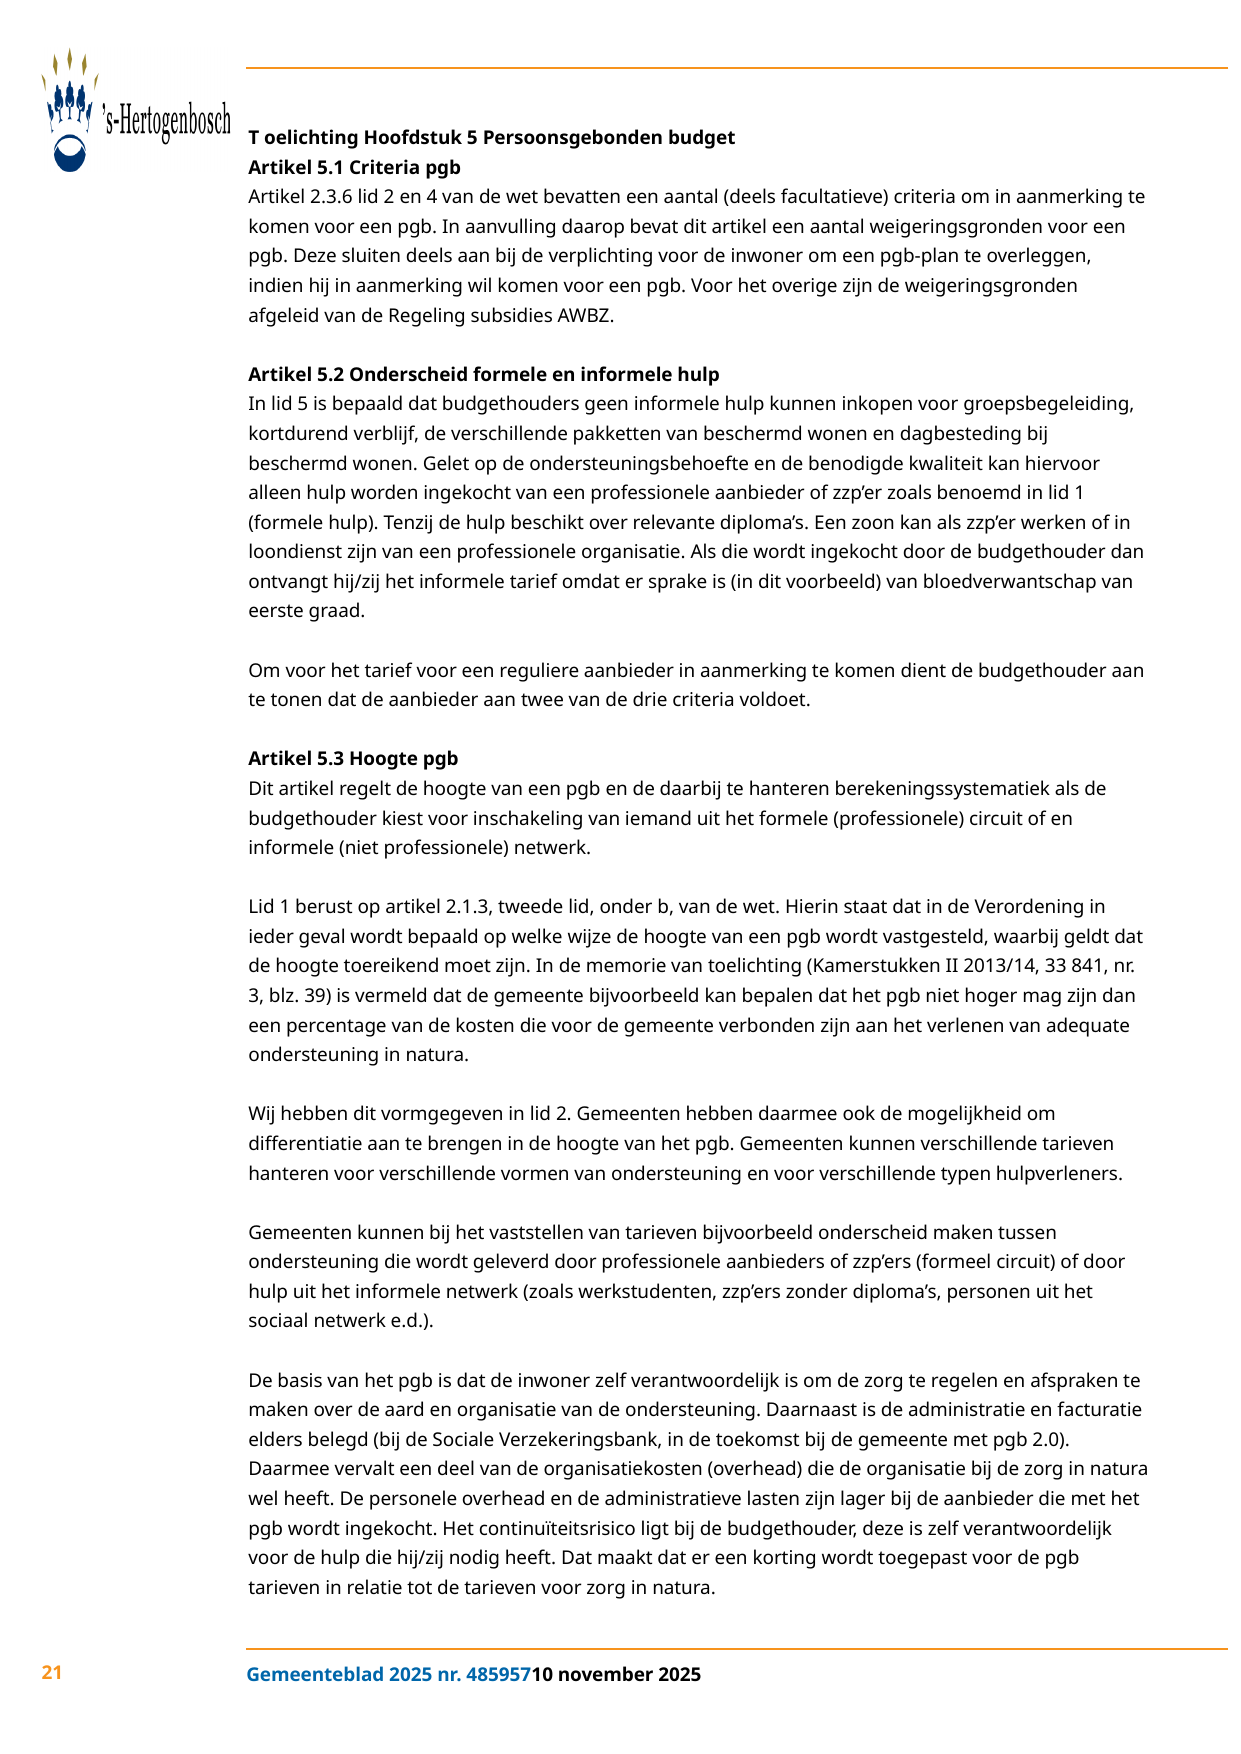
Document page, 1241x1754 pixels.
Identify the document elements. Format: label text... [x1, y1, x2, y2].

text Dit artikel regelt de hoogte van een pgb en de daarbij te hanteren berekeningssystematiek als de budgethouder kiest voor inschakeling van iemand uit het formele (professionele) circuit of en informele (niet professionele) netwerk. [248, 775, 1152, 860]
text Artikel 5.1 Criteria pgb [248, 154, 1152, 180]
text Lid 1 berust op artikel 2.1.3, tweede lid, onder b, van de wet. Hierin staat dat in de Verordening in ieder geval wordt bepaald op welke wijze de hoogte van een pgb wordt vastgesteld, waarbij geldt dat de hoogte toereikend moet zijn. In de memorie van toelichting (Kamerstukken II 2013/14, 33 841, nr. 3, blz. 39) is vermeld dat de gemeente bijvoorbeeld kan bepalen dat het pgb niet hoger mag zijn dan een percentage van de kosten die voor de gemeente verbonden zijn aan het verlenen van adequate ondersteuning in natura. [248, 893, 1152, 1067]
text In lid 5 is bepaald dat budgethouders geen informele hulp kunnen inkopen voor groepsbegeleiding, kortdurend verblijf, de verschillende pakketten van beschermd wonen en dagbesteding bij beschermd wonen. Gelet op de ondersteuningsbehoefte en de benodigde kwaliteit kan hiervoor alleen hulp worden ingekocht van een professionele aanbieder of zzp’er zoals benoemd in lid 1 (formele hulp). Tenzij de hulp beschikt over relevante diploma’s. Een zoon kan als zzp’er werken of in loondienst zijn van een professionele organisatie. Als die wordt ingekocht door de budgethouder dan ontvangt hij/zij het informele tarief omdat er sprake is (in dit voorbeeld) van bloedverwantschap van eerste graad. [248, 391, 1152, 623]
text Artikel 2.3.6 lid 2 en 4 van de wet bevatten een aantal (deels facultatieve) criteria om in aanmerking te komen voor een pgb. In aanvulling daarop bevat dit artikel een aantal weigeringsgronden voor een pgb. Deze sluiten deels aan bij de verplichting voor de inwoner om een pgb-plan te overleggen, indien hij in aanmerking wil komen voor een pgb. Voor het overige zijn de weigeringsgronden afgeleid van de Regeling subsidies AWBZ. [248, 183, 1152, 328]
text Wij hebben dit vormgegeven in lid 2. Gemeenten hebben daarmee ook de mogelijkheid om differentiatie aan te brengen in de hoogte van het pgb. Gemeenten kunnen verschillende tarieven hanteren voor verschillende vormen van ondersteuning en voor verschillende typen hulpverleners. [248, 1101, 1152, 1186]
text T oelichting Hoofdstuk 5 Persoonsgebonden budget [248, 124, 1152, 150]
text Artikel 5.2 Onderscheid formele en informele hulp [248, 361, 1152, 387]
text Gemeenten kunnen bij het vaststellen van tarieven bijvoorbeeld onderscheid maken tussen ondersteuning die wordt geleverd door professionele aanbieders of zzp’ers (formeel circuit) of door hulp uit het informele netwerk (zoals werkstudenten, zzp’ers zonder diploma’s, personen uit het sociaal netwerk e.d.). [248, 1219, 1152, 1333]
picture [41, 47, 231, 172]
text Om voor het tarief voor een reguliere aanbieder in aanmerking te komen dient de budgethouder aan te tonen dat de aanbieder aan twee van de drie criteria voldoet. [248, 657, 1152, 712]
text Artikel 5.3 Hoogte pgb [248, 746, 1152, 771]
text De basis van het pgb is dat de inwoner zelf verantwoordelijk is om de zorg te regelen en afspraken te maken over de aard en organisatie van de ondersteuning. Daarnaast is de administratie en facturatie elders belegd (bij de Sociale Verzekeringsbank, in de toekomst bij de gemeente met pgb 2.0). Daarmee vervalt een deel van de organisatiekosten (overhead) die de organisatie bij de zorg in natura wel heeft. De personele overhead en de administratieve lasten zijn lager bij de aanbieder die met het pgb wordt ingekocht. Het continuïteitsrisico ligt bij de budgethouder, deze is zelf verantwoordelijk voor de hulp die hij/zij nodig heeft. Dat maakt dat er een korting wordt toegepast voor de pgb tarieven in relatie tot de tarieven voor zorg in natura. [248, 1367, 1152, 1600]
